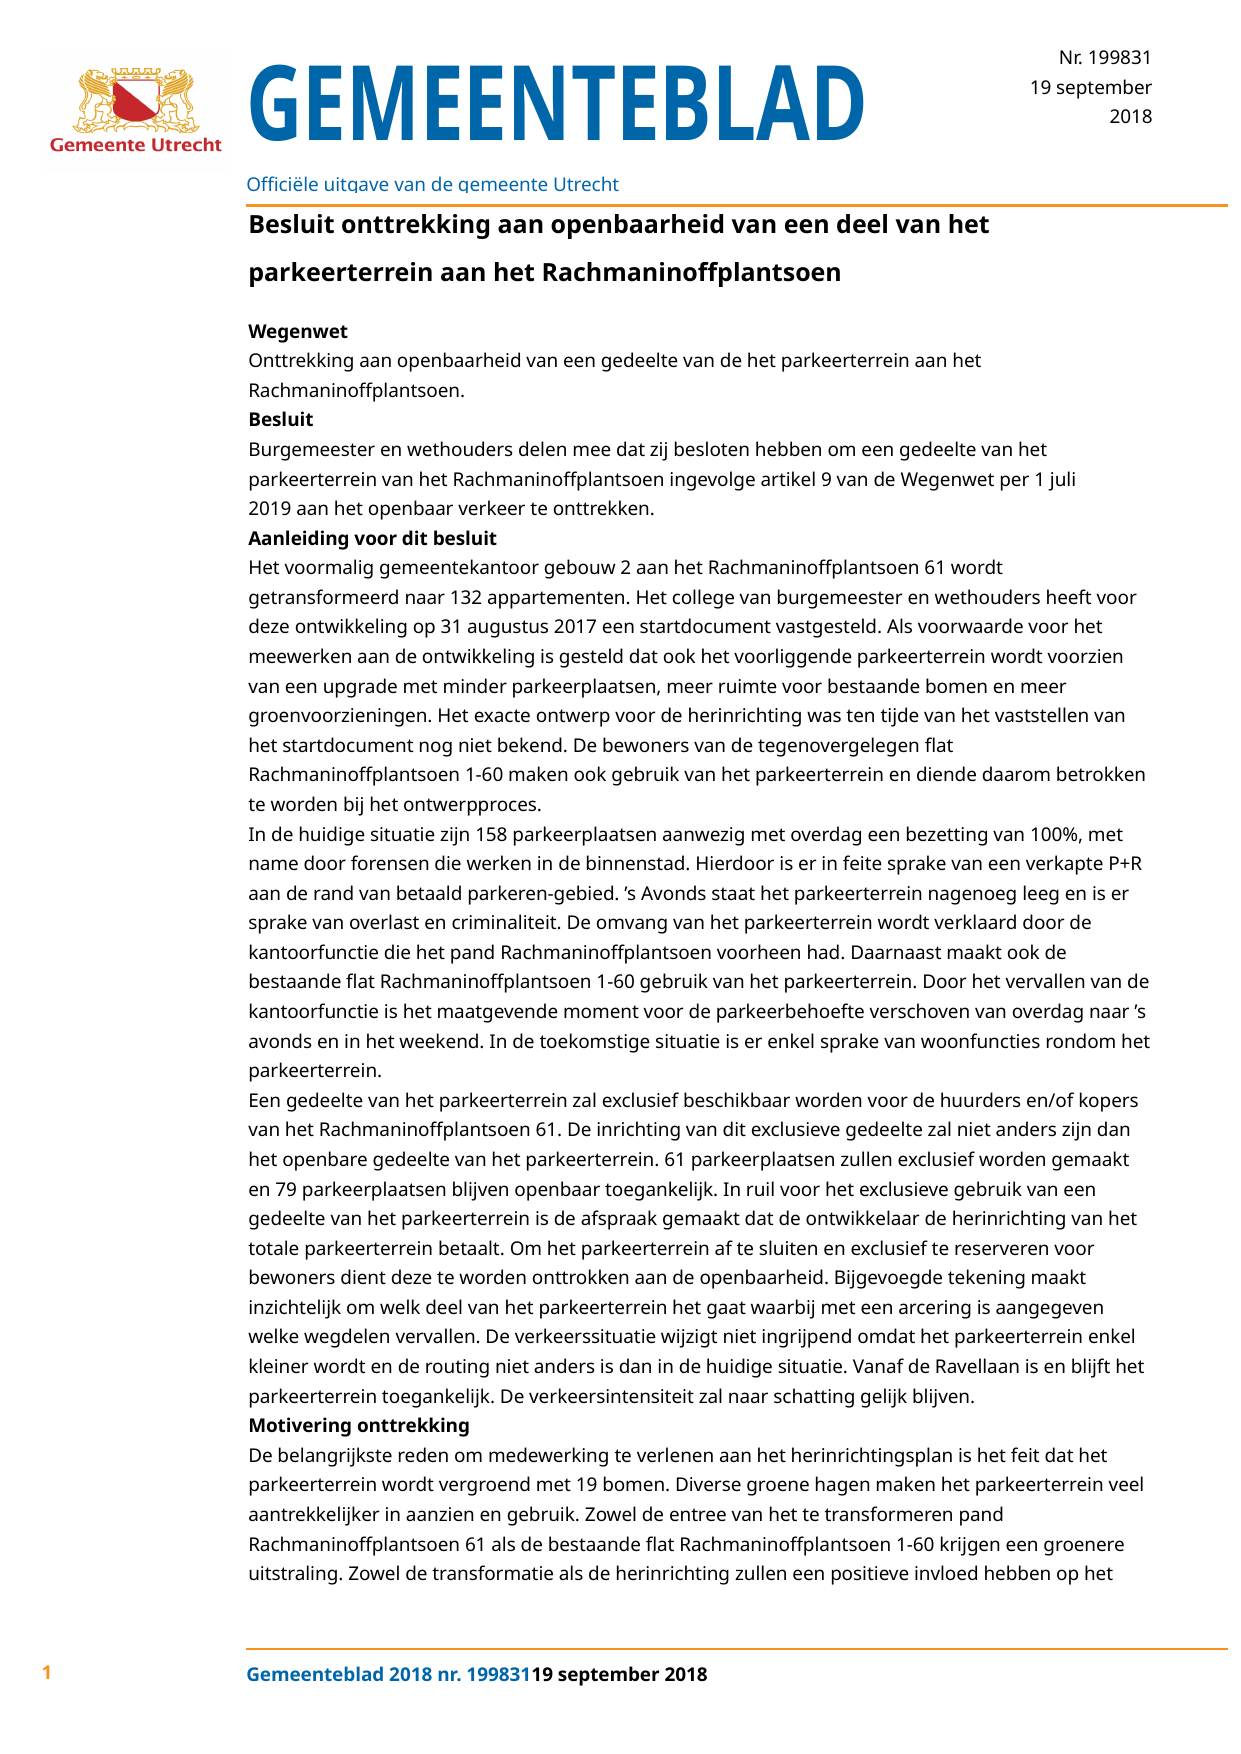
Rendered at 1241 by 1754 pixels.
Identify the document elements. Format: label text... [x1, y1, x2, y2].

picture [41, 47, 231, 172]
text In de huidige situatie zijn 158 parkeerplaatsen aanwezig met overdag een bezetting van 100%, met name door forensen die werken in de binnenstad. Hierdoor is er in feite sprake van een verkapte P+R aan de rand van betaald parkeren-gebied. ’s Avonds staat het parkeerterrein nagenoeg leeg en is er sprake van overlast en criminaliteit. De omvang van het parkeerterrein wordt verklaard door de kantoorfunctie die het pand Rachmaninoffplantsoen voorheen had. Daarnaast maakt ook de bestaande flat Rachmaninoffplantsoen 1-60 gebruik van het parkeerterrein. Door het vervallen van de kantoorfunctie is het maatgevende moment voor de parkeerbehoefte verschoven van overdag naar ’s avonds en in het weekend. In de toekomstige situatie is er enkel sprake van woonfuncties rondom het parkeerterrein. [248, 821, 1152, 1083]
text Onttrekking aan openbaarheid van een gedeelte van de het parkeerterrein aan het Rachmaninoffplantsoen. [248, 347, 1152, 403]
text Burgemeester en wethouders delen mee dat zij besloten hebben om een gedeelte van het parkeerterrein van het Rachmaninoffplantsoen ingevolge artikel 9 van de Wegenwet per 1 juli 2019 aan het openbaar verkeer te onttrekken. [248, 436, 1152, 521]
text Het voormalig gemeentekantoor gebouw 2 aan het Rachmaninoffplantsoen 61 wordt getransformeerd naar 132 appartementen. Het college van burgemeester en wethouders heeft voor deze ontwikkeling op 31 augustus 2017 een startdocument vastgesteld. Als voorwaarde voor het meewerken aan de ontwikkeling is gesteld dat ook het voorliggende parkeerterrein wordt voorzien van een upgrade met minder parkeerplaatsen, meer ruimte voor bestaande bomen en meer groenvoorzieningen. Het exacte ontwerp voor de herinrichting was ten tijde van het vaststellen van het startdocument nog niet bekend. De bewoners van de tegenovergelegen flat Rachmaninoffplantsoen 1-60 maken ook gebruik van het parkeerterrein en diende daarom betrokken te worden bij het ontwerpproces. [248, 554, 1152, 817]
text Aanleiding voor dit besluit [248, 525, 1152, 551]
text Besluit [248, 407, 1152, 432]
text Besluit onttrekking aan openbaarheid van een deel van het parkeerterrein aan het Rachmaninoffplantsoen [248, 207, 1152, 288]
text De belangrijkste reden om medewerking te verlenen aan het herinrichtingsplan is het feit dat het parkeerterrein wordt vergroend met 19 bomen. Diverse groene hagen maken het parkeerterrein veel aantrekkelijker in aanzien en gebruik. Zowel de entree van het te transformeren pand Rachmaninoffplantsoen 61 als de bestaande flat Rachmaninoffplantsoen 1-60 krijgen een groenere uitstraling. Zowel de transformatie als de herinrichting zullen een positieve invloed hebben op het [248, 1442, 1152, 1586]
text Motivering onttrekking [248, 1412, 1152, 1438]
text Een gedeelte van het parkeerterrein zal exclusief beschikbaar worden voor de huurders en/of kopers van het Rachmaninoffplantsoen 61. De inrichting van dit exclusieve gedeelte zal niet anders zijn dan het openbare gedeelte van het parkeerterrein. 61 parkeerplaatsen zullen exclusief worden gemaakt en 79 parkeerplaatsen blijven openbaar toegankelijk. In ruil voor het exclusieve gebruik van een gedeelte van het parkeerterrein is de afspraak gemaakt dat de ontwikkelaar de herinrichting van het totale parkeerterrein betaalt. Om het parkeerterrein af te sluiten en exclusief te reserveren voor bewoners dient deze te worden onttrokken aan de openbaarheid. Bijgevoegde tekening maakt inzichtelijk om welk deel van het parkeerterrein het gaat waarbij met een arcering is aangegeven welke wegdelen vervallen. De verkeerssituatie wijzigt niet ingrijpend omdat het parkeerterrein enkel kleiner wordt en de routing niet anders is dan in de huidige situatie. Vanaf de Ravellaan is en blijft het parkeerterrein toegankelijk. De verkeersintensiteit zal naar schatting gelijk blijven. [248, 1087, 1152, 1409]
text Wegenwet [248, 318, 1152, 344]
